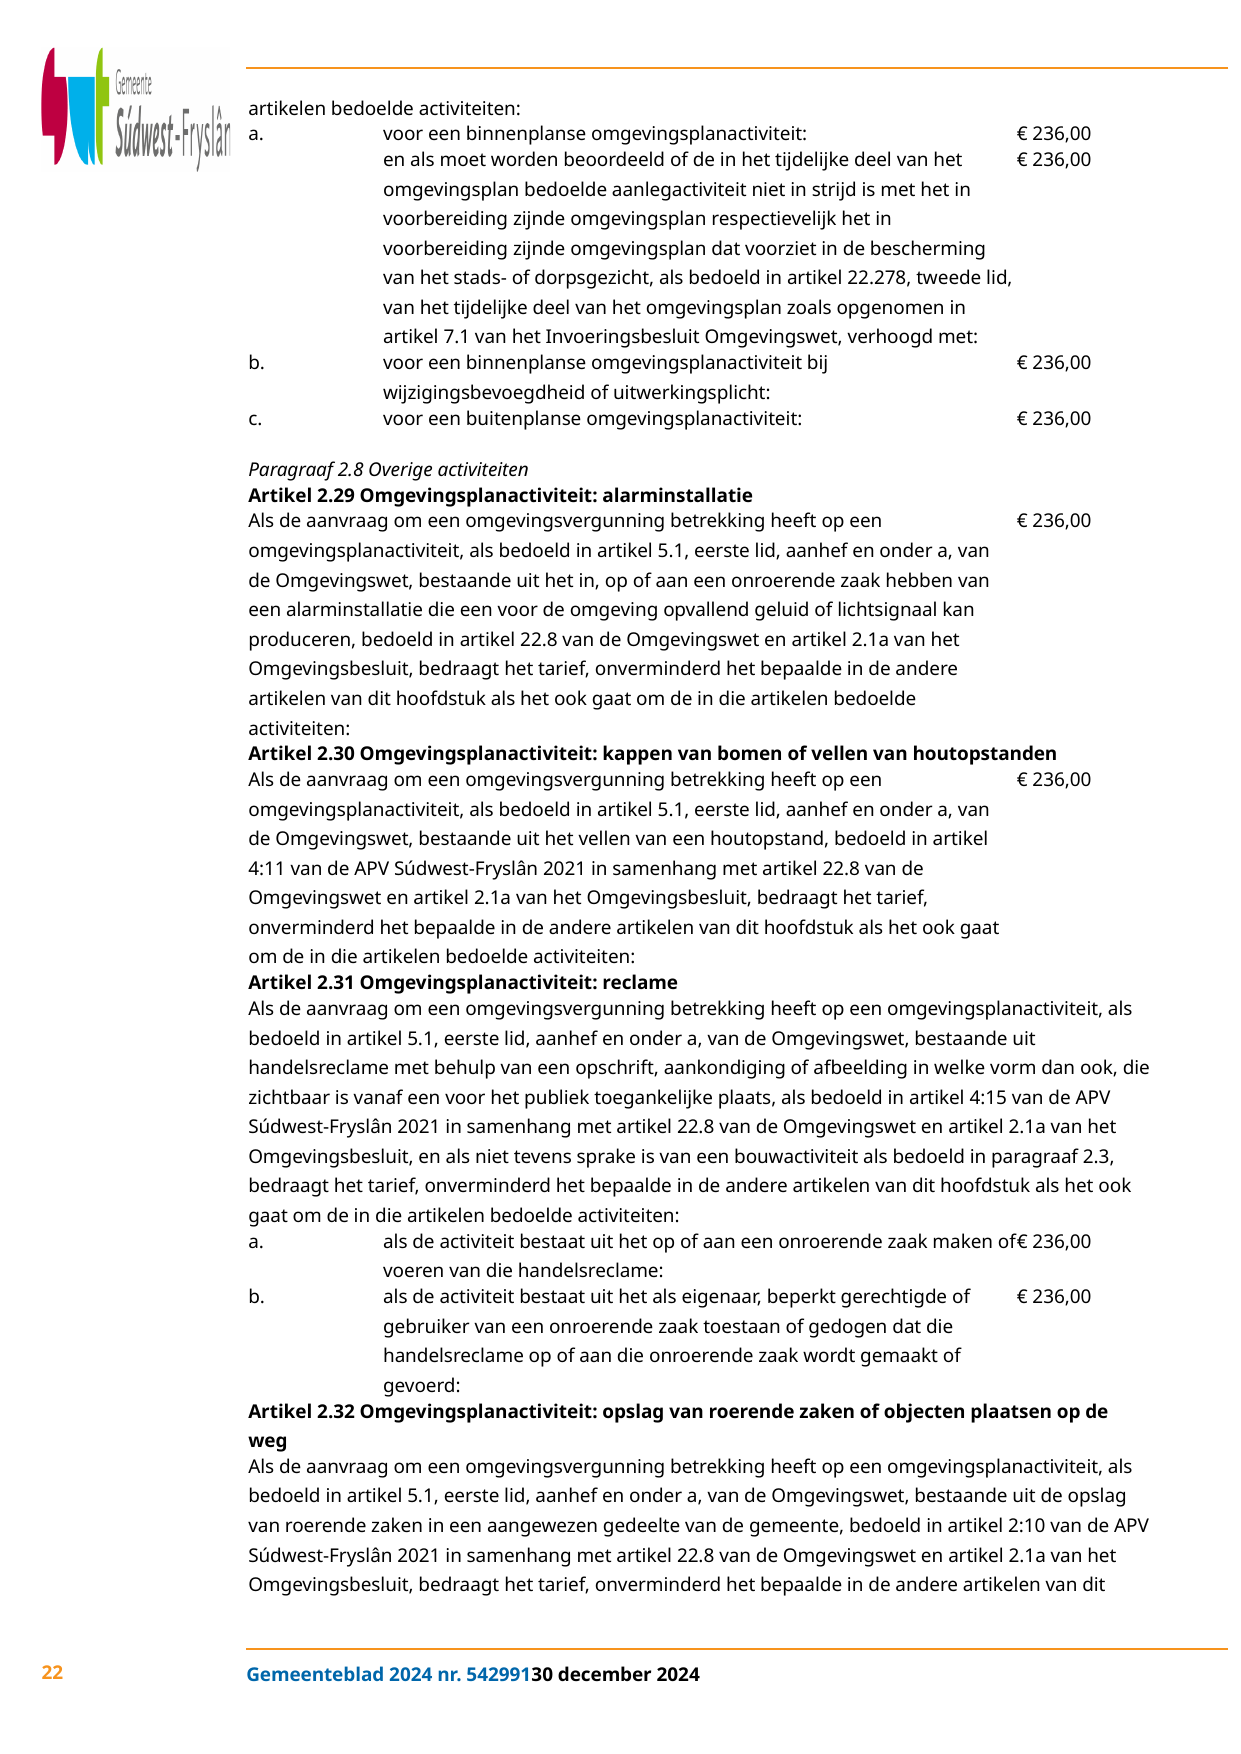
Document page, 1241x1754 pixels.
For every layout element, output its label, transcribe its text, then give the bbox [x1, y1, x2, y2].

table_cell [248, 431, 1152, 456]
picture [41, 47, 231, 172]
table_cell b. [248, 1283, 383, 1398]
table_cell Artikel 2.32 Omgevingsplanactiviteit: opslag van roerende zaken of objecten plaatsen op de weg [248, 1398, 1152, 1453]
table_cell Als de aanvraag om een omgevingsvergunning betrekking heeft op een omgevingsplanactiviteit, als bedoeld in artikel 5.1, eerste lid, aanhef en onder a, van de Omgevingswet, bestaande uit het in, op of aan een onroerende zaak hebben van een alarminstallatie die een voor de omgeving opvallend geluid of lichtsignaal kan produceren, bedoeld in artikel 22.8 van de Omgevingswet en artikel 2.1a van het Omgevingsbesluit, bedraagt het tarief, onverminderd het bepaalde in de andere artikelen van dit hoofdstuk als het ook gaat om de in die artikelen bedoelde activiteiten: [248, 508, 1017, 741]
table_cell en als moet worden beoordeeld of de in het tijdelijke deel van het omgevingsplan bedoelde aanlegactiviteit niet in strijd is met het in voorbereiding zijnde omgevingsplan respectievelijk het in voorbereiding zijnde omgevingsplan dat voorziet in de bescherming van het stads- of dorpsgezicht, als bedoeld in artikel 22.278, tweede lid, van het tijdelijke deel van het omgevingsplan zoals opgenomen in artikel 7.1 van het Invoeringsbesluit Omgevingswet, verhoogd met: [383, 146, 1017, 349]
table_cell Paragraaf 2.8 Overige activiteiten [248, 456, 1152, 482]
table_cell b. [248, 350, 383, 405]
table_cell € 236,00 [1017, 350, 1152, 405]
table_cell Artikel 2.29 Omgevingsplanactiviteit: alarminstallatie [248, 482, 1152, 508]
table_cell € 236,00 [1017, 1228, 1152, 1283]
table_cell als de activiteit bestaat uit het als eigenaar, beperkt gerechtigde of gebruiker van een onroerende zaak toestaan of gedogen dat die handelsreclame op of aan die onroerende zaak wordt gemaakt of gevoerd: [383, 1283, 1017, 1398]
table_cell Als de aanvraag om een omgevingsvergunning betrekking heeft op een omgevingsplanactiviteit, als bedoeld in artikel 5.1, eerste lid, aanhef en onder a, van de Omgevingswet, bestaande uit de opslag van roerende zaken in een aangewezen gedeelte van de gemeente, bedoeld in artikel 2:10 van de APV Súdwest-Fryslân 2021 in samenhang met artikel 22.8 van de Omgevingswet en artikel 2.1a van het Omgevingsbesluit, bedraagt het tarief, onverminderd het bepaalde in de andere artikelen van dit [248, 1453, 1152, 1597]
table_cell Als de aanvraag om een omgevingsvergunning betrekking heeft op een omgevingsplanactiviteit, als bedoeld in artikel 5.1, eerste lid, aanhef en onder a, van de Omgevingswet, bestaande uit het vellen van een houtopstand, bedoeld in artikel 4:11 van de APV Súdwest-Fryslân 2021 in samenhang met artikel 22.8 van de Omgevingswet en artikel 2.1a van het Omgevingsbesluit, bedraagt het tarief, onverminderd het bepaalde in de andere artikelen van dit hoofdstuk als het ook gaat om de in die artikelen bedoelde activiteiten: [248, 766, 1017, 969]
table_cell artikelen bedoelde activiteiten: [248, 95, 1152, 121]
table_cell € 236,00 [1017, 121, 1152, 146]
table_cell [248, 146, 383, 349]
table_cell € 236,00 [1017, 1283, 1152, 1398]
table_cell Als de aanvraag om een omgevingsvergunning betrekking heeft op een omgevingsplanactiviteit, als bedoeld in artikel 5.1, eerste lid, aanhef en onder a, van de Omgevingswet, bestaande uit handelsreclame met behulp van een opschrift, aankondiging of afbeelding in welke vorm dan ook, die zichtbaar is vanaf een voor het publiek toegankelijke plaats, als bedoeld in artikel 4:15 van de APV Súdwest-Fryslân 2021 in samenhang met artikel 22.8 van de Omgevingswet en artikel 2.1a van het Omgevingsbesluit, en als niet tevens sprake is van een bouwactiviteit als bedoeld in paragraaf 2.3, bedraagt het tarief, onverminderd het bepaalde in de andere artikelen van dit hoofdstuk als het ook gaat om de in die artikelen bedoelde activiteiten: [248, 995, 1152, 1228]
table_cell a. [248, 121, 383, 146]
table_cell voor een buitenplanse omgevingsplanactiviteit: [383, 405, 1017, 431]
table_cell € 236,00 [1017, 508, 1152, 741]
table_cell € 236,00 [1017, 146, 1152, 349]
table_cell Artikel 2.31 Omgevingsplanactiviteit: reclame [248, 970, 1152, 995]
table_cell voor een binnenplanse omgevingsplanactiviteit: [383, 121, 1017, 146]
table_cell c. [248, 405, 383, 431]
table_cell a. [248, 1228, 383, 1283]
table_cell Artikel 2.30 Omgevingsplanactiviteit: kappen van bomen of vellen van houtopstanden [248, 741, 1152, 766]
table_cell € 236,00 [1017, 405, 1152, 431]
table_cell als de activiteit bestaat uit het op of aan een onroerende zaak maken of voeren van die handelsreclame: [383, 1228, 1017, 1283]
table_cell voor een binnenplanse omgevingsplanactiviteit bij wijzigingsbevoegdheid of uitwerkingsplicht: [383, 350, 1017, 405]
table_cell € 236,00 [1017, 766, 1152, 969]
